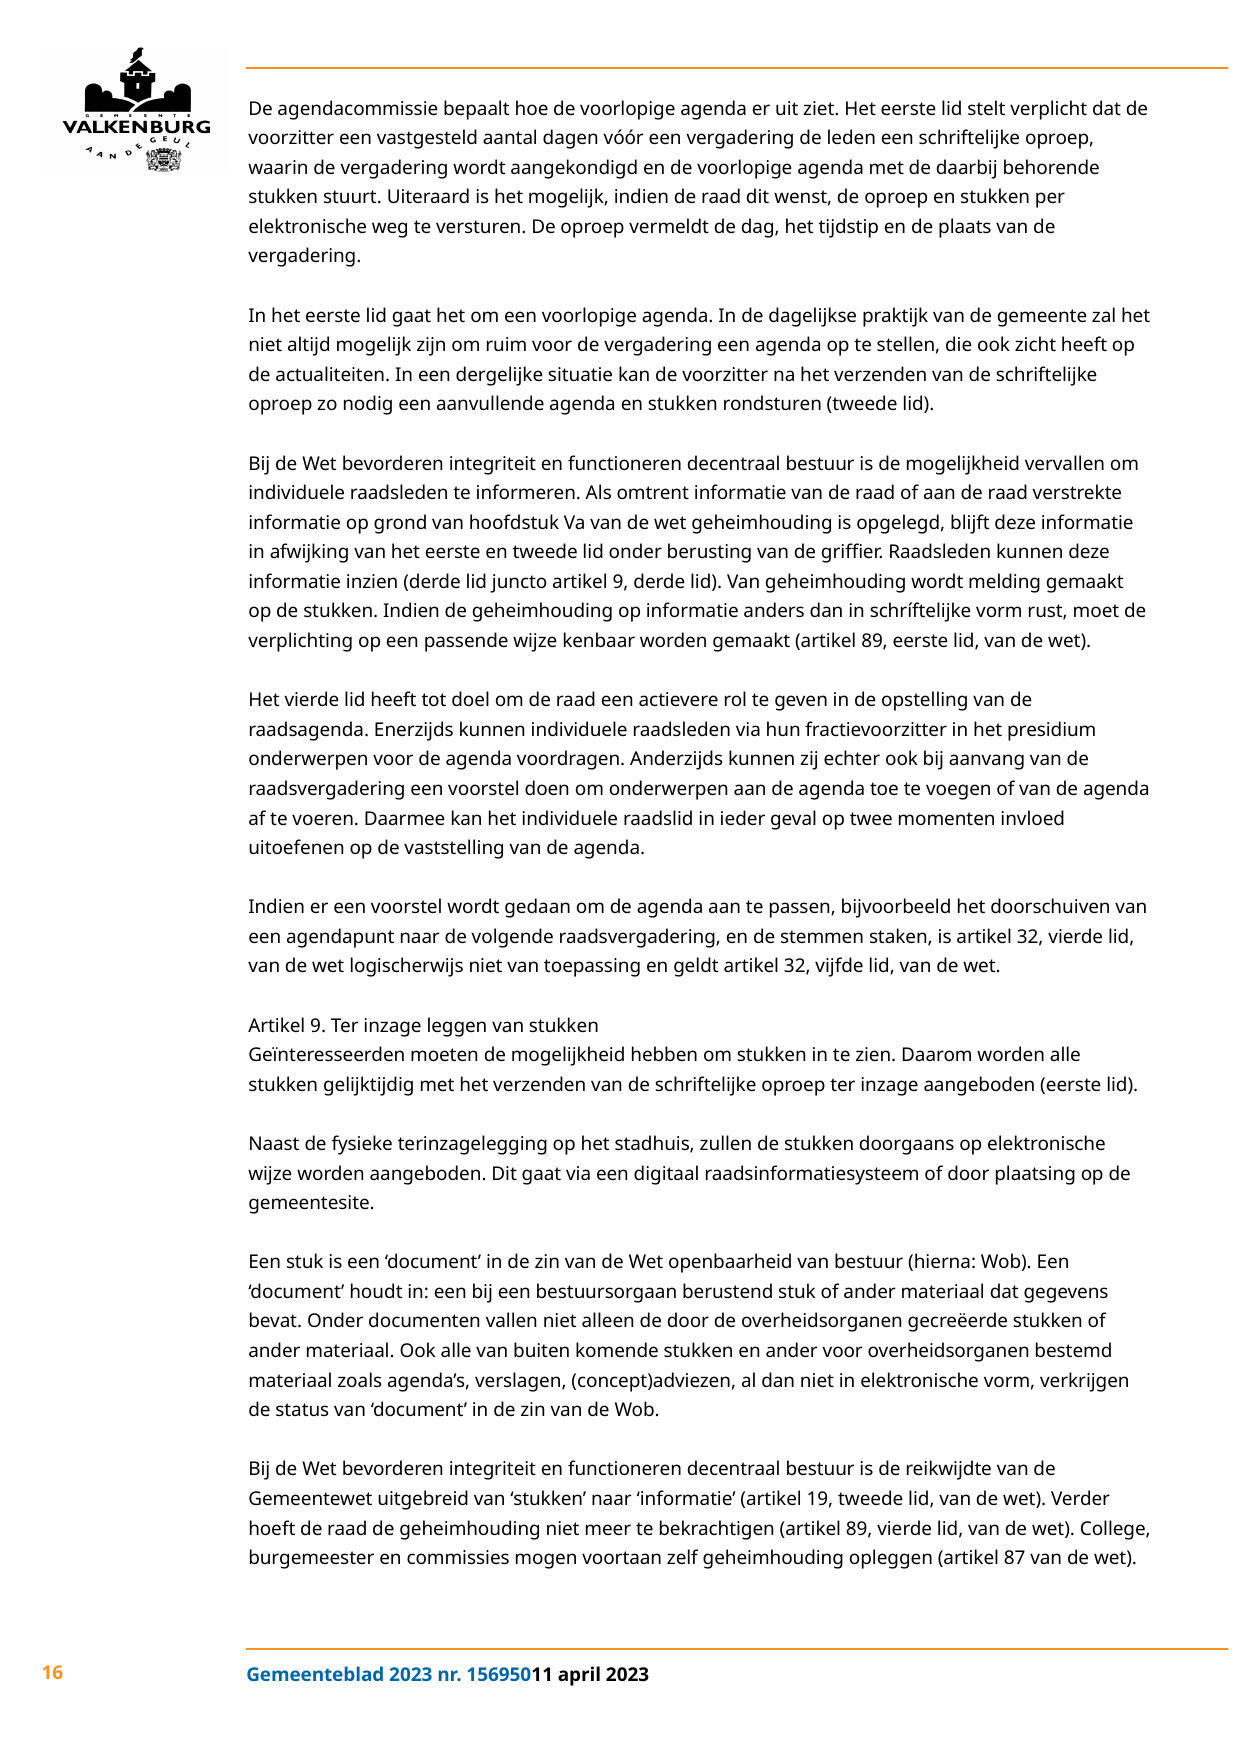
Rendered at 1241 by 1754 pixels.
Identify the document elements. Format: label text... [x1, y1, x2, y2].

text Indien er een voorstel wordt gedaan om de agenda aan te passen, bijvoorbeeld het doorschuiven van een agendapunt naar de volgende raadsvergadering, en de stemmen staken, is artikel 32, vierde lid, van de wet logischerwijs niet van toepassing en geldt artikel 32, vijfde lid, van de wet. [248, 893, 1152, 978]
text Naast de fysieke terinzagelegging op het stadhuis, zullen de stukken doorgaans op elektronische wijze worden aangeboden. Dit gaat via een digitaal raadsinformatiesysteem of door plaatsing op de gemeentesite. [248, 1130, 1152, 1215]
text Bij de Wet bevorderen integriteit en functioneren decentraal bestuur is de mogelijkheid vervallen om individuele raadsleden te informeren. Als omtrent informatie van de raad of aan de raad verstrekte informatie op grond van hoofdstuk Va van de wet geheimhouding is opgelegd, blijft deze informatie in afwijking van het eerste en tweede lid onder berusting van de griffier. Raadsleden kunnen deze informatie inzien (derde lid juncto artikel 9, derde lid). Van geheimhouding wordt melding gemaakt op de stukken. Indien de geheimhouding op informatie anders dan in schríftelijke vorm rust, moet de verplichting op een passende wijze kenbaar worden gemaakt (artikel 89, eerste lid, van de wet). [248, 450, 1152, 653]
text De agendacommissie bepaalt hoe de voorlopige agenda er uit ziet. Het eerste lid stelt verplicht dat de voorzitter een vastgesteld aantal dagen vóór een vergadering de leden een schriftelijke oproep, waarin de vergadering wordt aangekondigd en de voorlopige agenda met de daarbij behorende stukken stuurt. Uiteraard is het mogelijk, indien de raad dit wenst, de oproep en stukken per elektronische weg te versturen. De oproep vermeldt de dag, het tijdstip en de plaats van de vergadering. [248, 95, 1152, 268]
text Een stuk is een ‘document’ in de zin van de Wet openbaarheid van bestuur (hierna: Wob). Een ‘document’ houdt in: een bij een bestuursorgaan berustend stuk of ander materiaal dat gegevens bevat. Onder documenten vallen niet alleen de door de overheidsorganen gecreëerde stukken of ander materiaal. Ook alle van buiten komende stukken en ander voor overheidsorganen bestemd materiaal zoals agenda’s, verslagen, (concept)adviezen, al dan niet in elektronische vorm, verkrijgen de status van ‘document’ in de zin van de Wob. [248, 1248, 1152, 1422]
text Artikel 9. Ter inzage leggen van stukken [248, 1012, 1152, 1038]
picture [41, 47, 231, 172]
text Geïnteresseerden moeten de mogelijkheid hebben om stukken in te zien. Daarom worden alle stukken gelijktijdig met het verzenden van de schriftelijke oproep ter inzage aangeboden (eerste lid). [248, 1041, 1152, 1097]
text Bij de Wet bevorderen integriteit en functioneren decentraal bestuur is de reikwijdte van de Gemeentewet uitgebreid van ‘stukken’ naar ‘informatie’ (artikel 19, tweede lid, van de wet). Verder hoeft de raad de geheimhouding niet meer te bekrachtigen (artikel 89, vierde lid, van de wet). College, burgemeester en commissies mogen voortaan zelf geheimhouding opleggen (artikel 87 van de wet). [248, 1456, 1152, 1570]
text Het vierde lid heeft tot doel om de raad een actievere rol te geven in de opstelling van de raadsagenda. Enerzijds kunnen individuele raadsleden via hun fractievoorzitter in het presidium onderwerpen voor de agenda voordragen. Anderzijds kunnen zij echter ook bij aanvang van de raadsvergadering een voorstel doen om onderwerpen aan de agenda toe te voegen of van de agenda af te voeren. Daarmee kan het individuele raadslid in ieder geval op twee momenten invloed uitoefenen op de vaststelling van de agenda. [248, 686, 1152, 860]
text In het eerste lid gaat het om een voorlopige agenda. In de dagelijkse praktijk van de gemeente zal het niet altijd mogelijk zijn om ruim voor de vergadering een agenda op te stellen, die ook zicht heeft op de actualiteiten. In een dergelijke situatie kan de voorzitter na het verzenden van de schriftelijke oproep zo nodig een aanvullende agenda en stukken rondsturen (tweede lid). [248, 302, 1152, 416]
